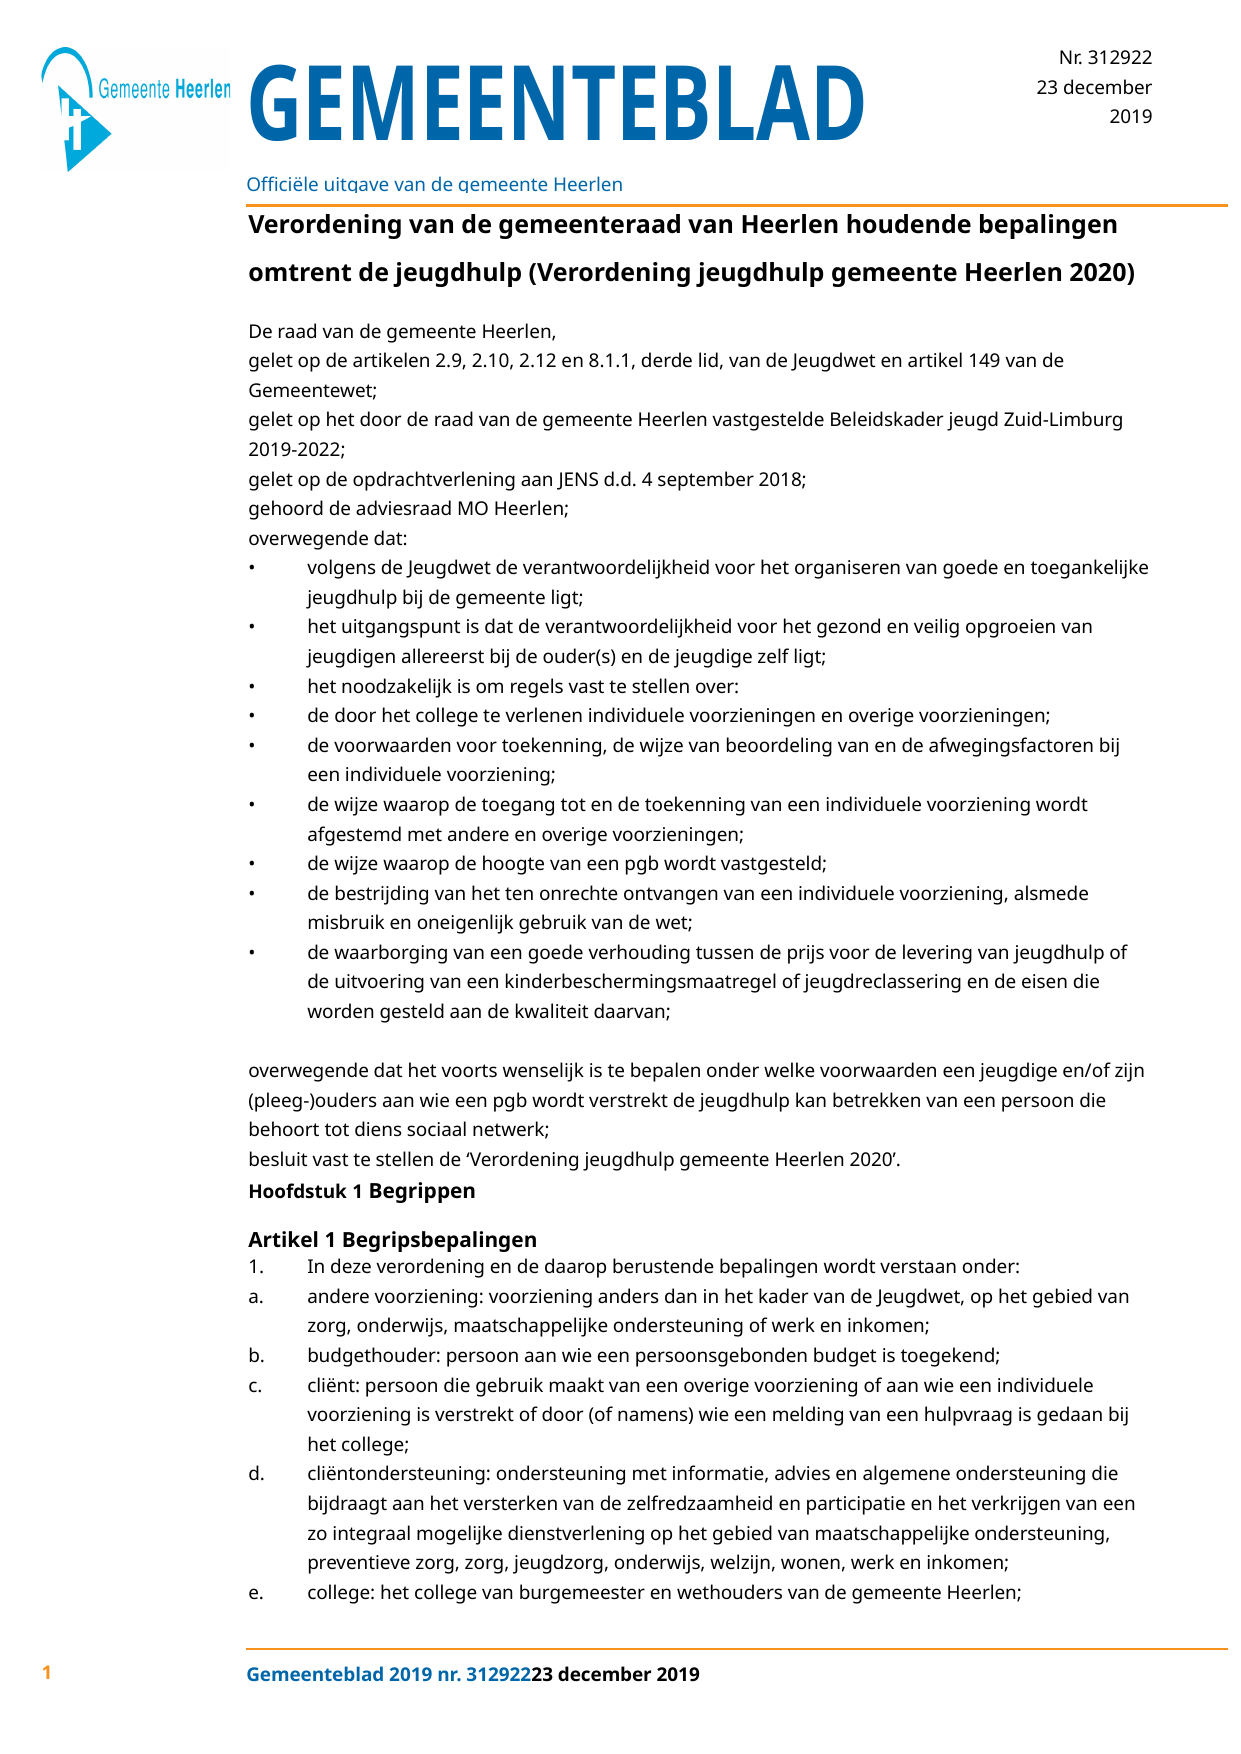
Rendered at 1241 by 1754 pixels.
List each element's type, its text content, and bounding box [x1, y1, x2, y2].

list andere voorziening: voorziening anders dan in het kader van de Jeugdwet, op het gebied van zorg, onderwijs, maatschappelijke ondersteuning of werk en inkomen; [248, 1283, 1152, 1338]
text gelet op de opdrachtverlening aan JENS d.d. 4 september 2018; [248, 466, 1152, 492]
picture [41, 47, 59, 70]
list de door het college te verlenen individuele voorzieningen en overige voorzieningen; [248, 702, 1152, 728]
text overwegende dat: [248, 525, 1152, 551]
list de waarborging van een goede verhouding tussen de prijs voor de levering van jeugdhulp of de uitvoering van een kinderbeschermingsmaatregel of jeugdreclassering en de eisen die worden gesteld aan de kwaliteit daarvan; [248, 939, 1152, 1024]
list het noodzakelijk is om regels vast te stellen over: [248, 673, 1152, 699]
list de wijze waarop de toegang tot en de toekenning van een individuele voorziening wordt afgestemd met andere en overige voorzieningen; [248, 791, 1152, 847]
list de voorwaarden voor toekenning, de wijze van beoordeling van en de afwegingsfactoren bij een individuele voorziening; [248, 732, 1152, 787]
list cliënt: persoon die gebruik maakt van een overige voorziening of aan wie een individuele voorziening is verstrekt of door (of namens) wie een melding van een hulpvraag is gedaan bij het college; [248, 1372, 1152, 1457]
list het uitgangspunt is dat de verantwoordelijkheid voor het gezond en veilig opgroeien van jeugdigen allereerst bij de ouder(s) en de jeugdige zelf ligt; [248, 614, 1152, 669]
text De raad van de gemeente Heerlen, [248, 318, 1152, 344]
text Artikel 1 Begripsbepalingen [248, 1225, 1152, 1253]
list college: het college van burgemeester en wethouders van de gemeente Heerlen; [248, 1579, 1152, 1605]
text gelet op de artikelen 2.9, 2.10, 2.12 en 8.1.1, derde lid, van de Jeugdwet en artikel 149 van de Gemeentewet; [248, 347, 1152, 403]
text gehoord de adviesraad MO Heerlen; [248, 495, 1152, 521]
list In deze verordening en de daarop berustende bepalingen wordt verstaan onder: [248, 1253, 1152, 1279]
text Hoofdstuk 1 Begrippen [248, 1176, 1152, 1204]
list cliëntondersteuning: ondersteuning met informatie, advies en algemene ondersteuning die bijdraagt aan het versterken van de zelfredzaamheid en participatie en het verkrijgen van een zo integraal mogelijke dienstverlening op het gebied van maatschappelijke ondersteuning, preventieve zorg, zorg, jeugdzorg, onderwijs, welzijn, wonen, werk en inkomen; [248, 1461, 1152, 1575]
list budgethouder: persoon aan wie een persoonsgebonden budget is toegekend; [248, 1342, 1152, 1368]
text besluit vast te stellen de ‘Verordening jeugdhulp gemeente Heerlen 2020’. [248, 1146, 1152, 1172]
list de bestrijding van het ten onrechte ontvangen van een individuele voorziening, alsmede misbruik en oneigenlijk gebruik van de wet; [248, 880, 1152, 935]
text overwegende dat het voorts wenselijk is te bepalen onder welke voorwaarden een jeugdige en/of zijn (pleeg-)ouders aan wie een pgb wordt verstrekt de jeugdhulp kan betrekken van een persoon die behoort tot diens sociaal netwerk; [248, 1057, 1152, 1142]
picture [41, 47, 231, 172]
list volgens de Jeugdwet de verantwoordelijkheid voor het organiseren van goede en toegankelijke jeugdhulp bij de gemeente ligt; [248, 554, 1152, 610]
text Verordening van de gemeenteraad van Heerlen houdende bepalingen omtrent de jeugdhulp (Verordening jeugdhulp gemeente Heerlen 2020) [248, 207, 1152, 288]
list de wijze waarop de hoogte van een pgb wordt vastgesteld; [248, 850, 1152, 876]
text gelet op het door de raad van de gemeente Heerlen vastgestelde Beleidskader jeugd Zuid-Limburg 2019-2022; [248, 407, 1152, 462]
